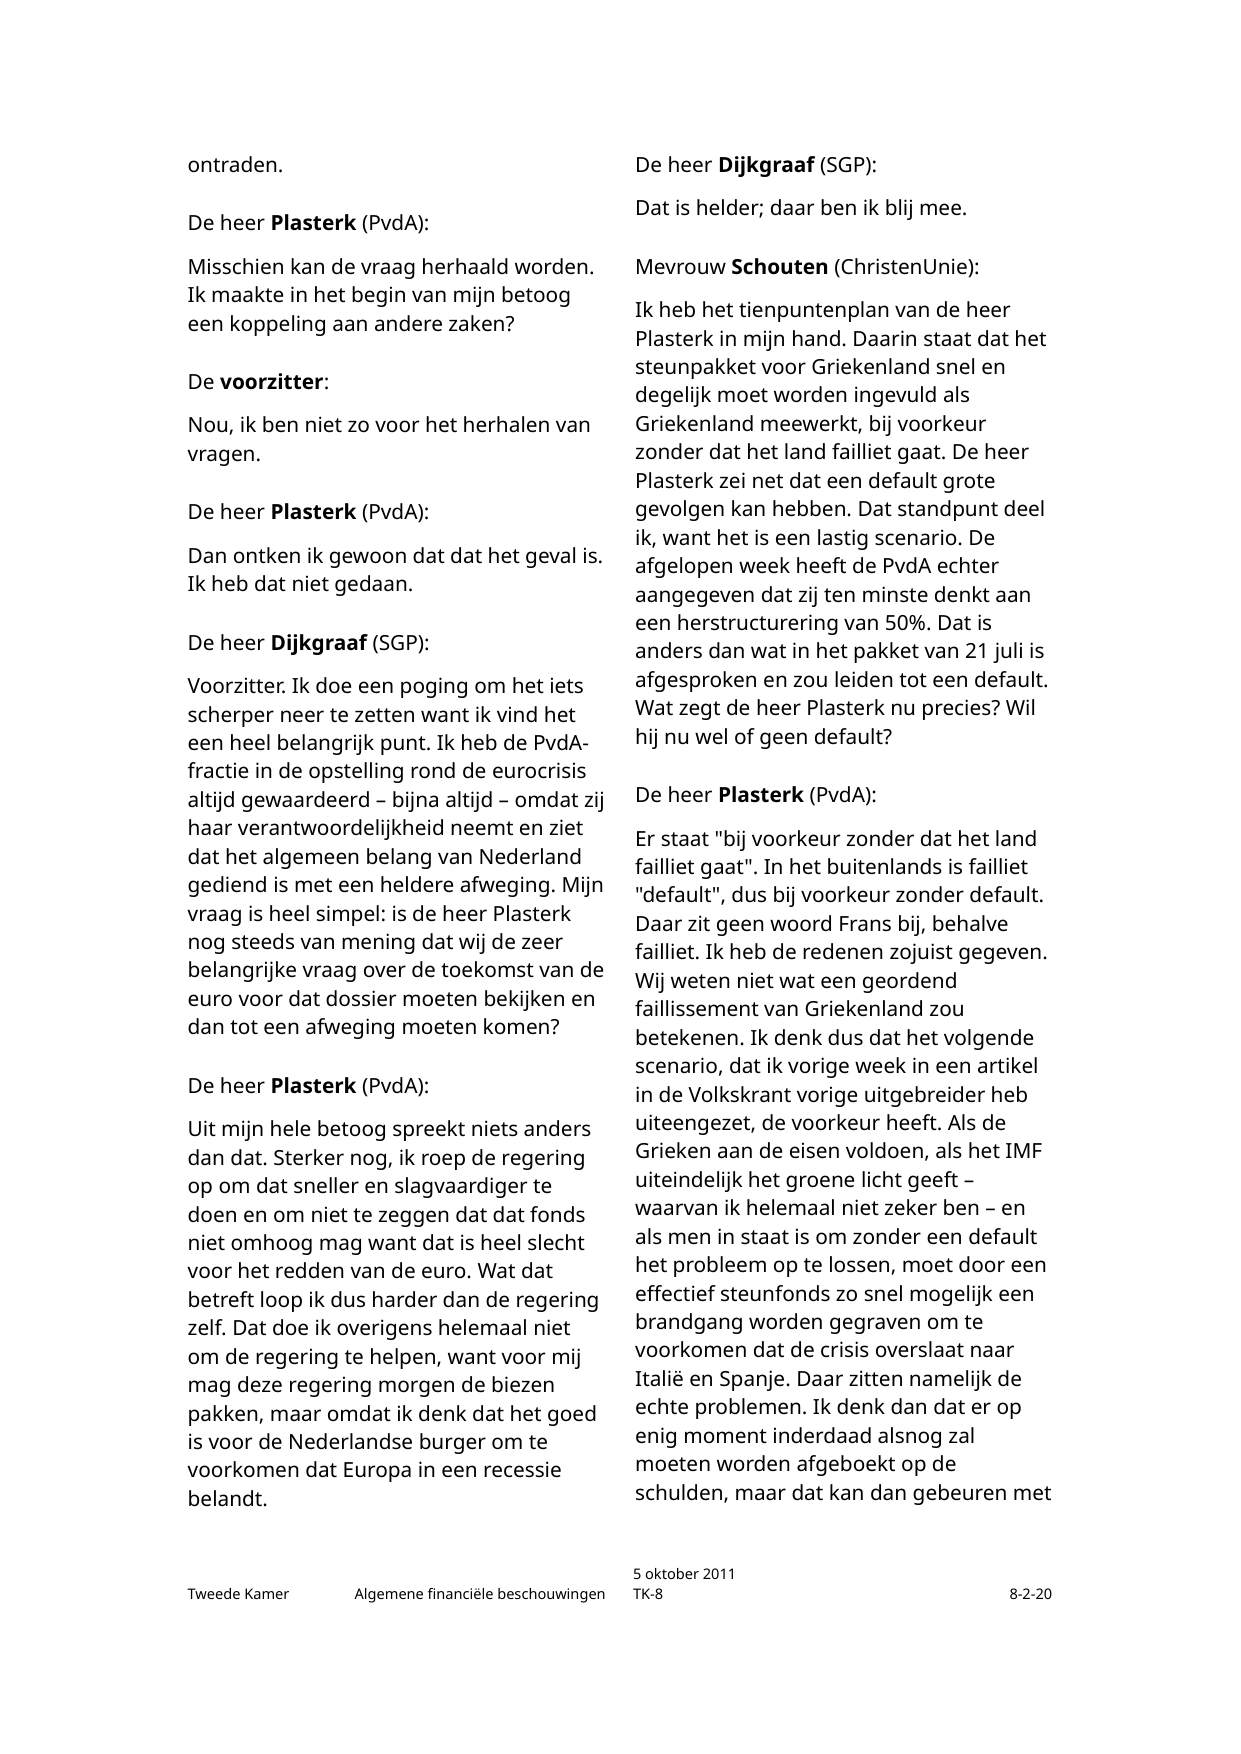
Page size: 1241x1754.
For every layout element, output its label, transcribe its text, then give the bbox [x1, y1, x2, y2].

text De heer Plasterk (PvdA): [635, 780, 1053, 809]
text Nou, ik ben niet zo voor het herhalen van vragen. [187, 411, 605, 467]
text Mevrouw Schouten (ChristenUnie): [635, 252, 1053, 280]
text Voorzitter. Ik doe een poging om het iets scherper neer te zetten want ik vind het een heel belangrijk punt. Ik heb de PvdA-fractie in de opstelling rond de eurocrisis altijd gewaardeerd – bijna altijd – omdat zij haar verantwoordelijkheid neemt en ziet dat het algemeen belang van Nederland gediend is met een heldere afweging. Mijn vraag is heel simpel: is de heer Plasterk nog steeds van mening dat wij de zeer belangrijke vraag over de toekomst van de euro voor dat dossier moeten bekijken en dan tot een afweging moeten komen? [187, 671, 605, 1041]
text Dat is helder; daar ben ik blij mee. [635, 193, 1053, 222]
text Er staat "bij voorkeur zonder dat het land failliet gaat". In het buitenlands is failliet "default", dus bij voorkeur zonder default. Daar zit geen woord Frans bij, behalve failliet. Ik heb de redenen zojuist gegeven. Wij weten niet wat een geordend faillissement van Griekenland zou betekenen. Ik denk dus dat het volgende scenario, dat ik vorige week in een artikel in de Volkskrant vorige uitgebreider heb uiteengezet, de voorkeur heeft. Als de Grieken aan de eisen voldoen, als het IMF uiteindelijk het groene licht geeft – waarvan ik helemaal niet zeker ben – en als men in staat is om zonder een default het probleem op te lossen, moet door een effectief steunfonds zo snel mogelijk een brandgang worden gegraven om te voorkomen dat de crisis overslaat naar Italië en Spanje. Daar zitten namelijk de echte problemen. Ik denk dan dat er op enig moment inderdaad alsnog zal moeten worden afgeboekt op de schulden, maar dat kan dan gebeuren met [635, 824, 1053, 1506]
text Misschien kan de vraag herhaald worden. Ik maakte in het begin van mijn betoog een koppeling aan andere zaken? [187, 252, 605, 337]
text De heer Plasterk (PvdA): [187, 208, 605, 237]
text De heer Dijkgraaf (SGP): [635, 150, 1053, 178]
text De heer Plasterk (PvdA): [187, 497, 605, 526]
text Uit mijn hele betoog spreekt niets anders dan dat. Sterker nog, ik roep de regering op om dat sneller en slagvaardiger te doen en om niet te zeggen dat dat fonds niet omhoog mag want dat is heel slecht voor het redden van de euro. Wat dat betreft loop ik dus harder dan de regering zelf. Dat doe ik overigens helemaal niet om de regering te helpen, want voor mij mag deze regering morgen de biezen pakken, maar omdat ik denk dat het goed is voor de Nederlandse burger om te voorkomen dat Europa in een recessie belandt. [187, 1114, 605, 1512]
text De heer Dijkgraaf (SGP): [187, 628, 605, 656]
text De voorzitter: [187, 367, 605, 396]
text Dan ontken ik gewoon dat dat het geval is. Ik heb dat niet gedaan. [187, 541, 605, 598]
text ontraden. [187, 150, 605, 178]
text De heer Plasterk (PvdA): [187, 1071, 605, 1099]
text Ik heb het tienpuntenplan van de heer Plasterk in mijn hand. Daarin staat dat het steunpakket voor Griekenland snel en degelijk moet worden ingevuld als Griekenland meewerkt, bij voorkeur zonder dat het land failliet gaat. De heer Plasterk zei net dat een default grote gevolgen kan hebben. Dat standpunt deel ik, want het is een lastig scenario. De afgelopen week heeft de PvdA echter aangegeven dat zij ten minste denkt aan een herstructurering van 50%. Dat is anders dan wat in het pakket van 21 juli is afgesproken en zou leiden tot een default. Wat zegt de heer Plasterk nu precies? Wil hij nu wel of geen default? [635, 295, 1053, 750]
